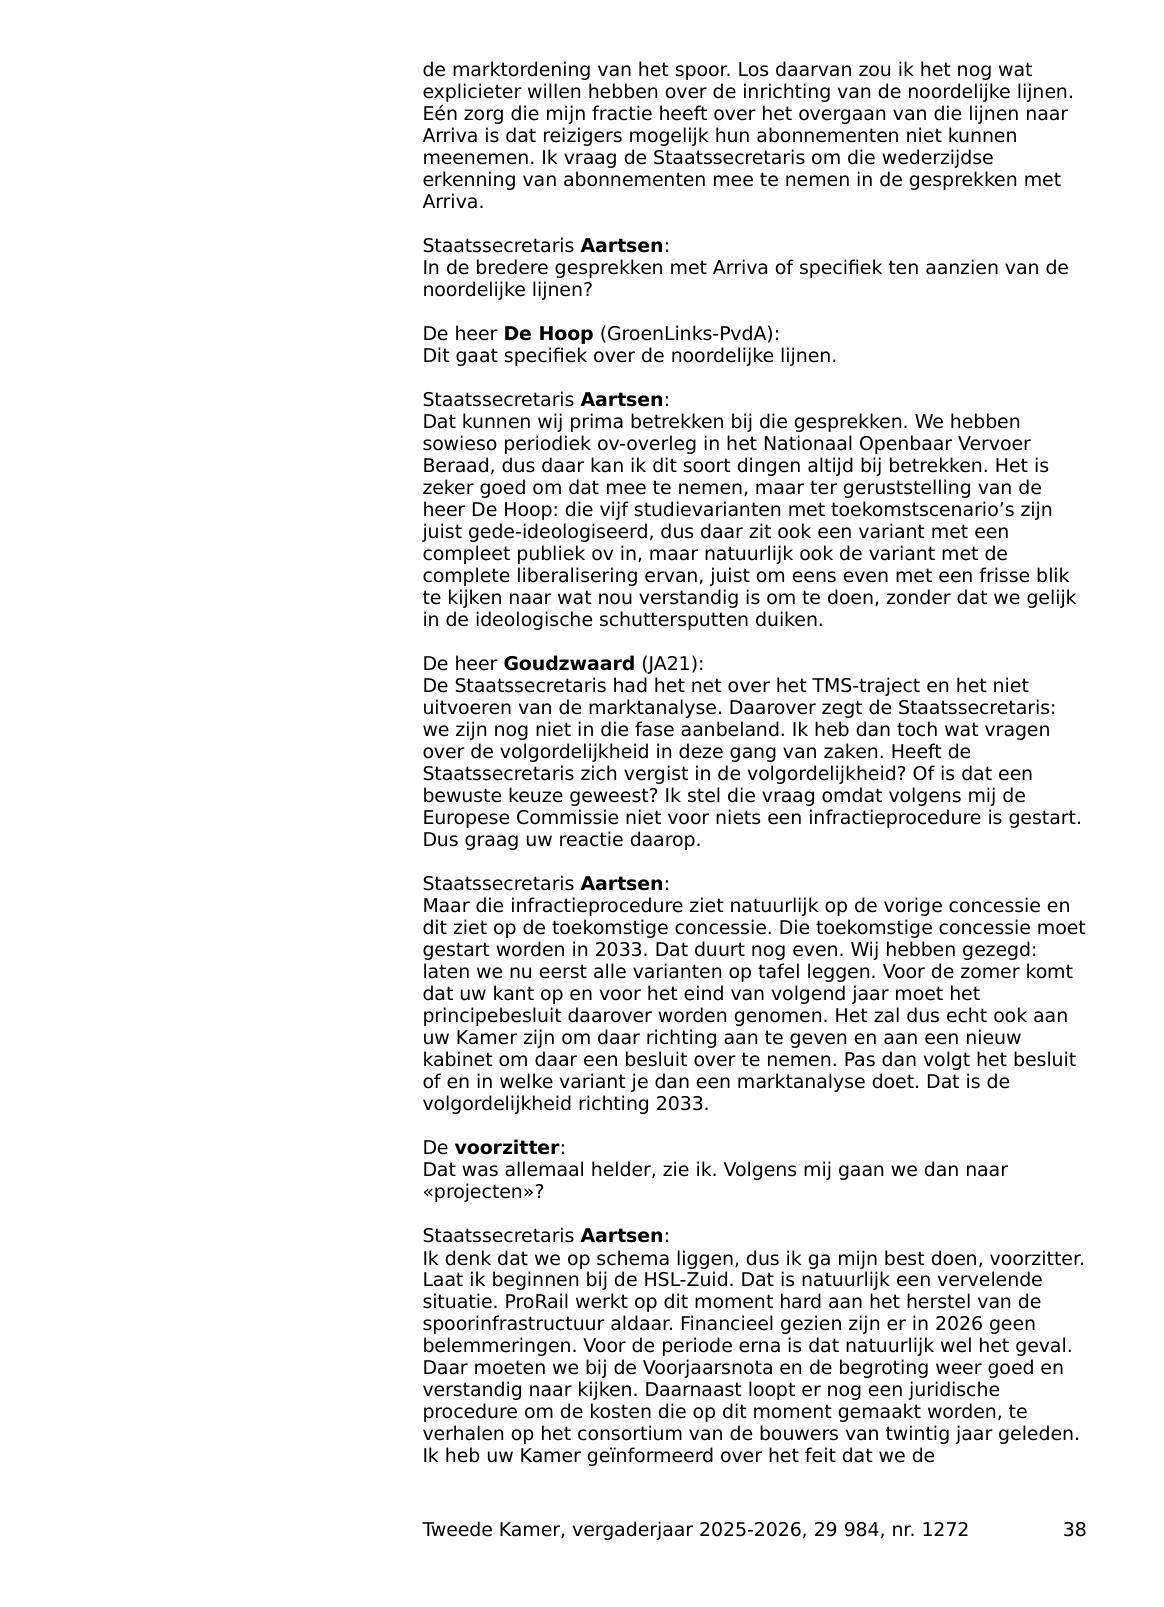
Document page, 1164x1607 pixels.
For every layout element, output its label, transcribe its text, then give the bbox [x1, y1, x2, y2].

text Staatssecretaris Aartsen: [422, 389, 1087, 411]
text De heer De Hoop (GroenLinks-PvdA): [422, 323, 1087, 345]
text De voorzitter: [422, 1137, 1087, 1159]
text De Staatssecretaris had het net over het TMS-traject en het niet uitvoeren van de marktanalyse. Daarover zegt de Staatssecretaris: we zijn nog niet in die fase aanbeland. Ik heb dan toch wat vragen over de volgordelijkheid in deze gang van zaken. Heeft de Staatssecretaris zich vergist in de volgordelijkheid? Of is dat een bewuste keuze geweest? Ik stel die vraag omdat volgens mij de Europese Commissie niet voor niets een infractieprocedure is gestart. Dus graag uw reactie daarop. [422, 675, 1087, 851]
text Staatssecretaris Aartsen: [422, 1225, 1087, 1247]
text Dit gaat specifiek over de noordelijke lijnen. [422, 345, 1087, 367]
text de marktordening van het spoor. Los daarvan zou ik het nog wat explicieter willen hebben over de inrichting van de noordelijke lijnen. Eén zorg die mijn fractie heeft over het overgaan van die lijnen naar Arriva is dat reizigers mogelijk hun abonnementen niet kunnen meenemen. Ik vraag de Staatssecretaris om die wederzijdse erkenning van abonnementen mee te nemen in de gesprekken met Arriva. [422, 59, 1087, 213]
text Dat was allemaal helder, zie ik. Volgens mij gaan we dan naar «projecten»? [422, 1159, 1087, 1203]
text Staatssecretaris Aartsen: [422, 873, 1087, 895]
text De heer Goudzwaard (JA21): [422, 653, 1087, 675]
text Dat kunnen wij prima betrekken bij die gesprekken. We hebben sowieso periodiek ov-overleg in het Nationaal Openbaar Vervoer Beraad, dus daar kan ik dit soort dingen altijd bij betrekken. Het is zeker goed om dat mee te nemen, maar ter geruststelling van de heer De Hoop: die vijf studievarianten met toekomstscenario’s zijn juist gede-ideologiseerd, dus daar zit ook een variant met een compleet publiek ov in, maar natuurlijk ook de variant met de complete liberalisering ervan, juist om eens even met een frisse blik te kijken naar wat nou verstandig is om te doen, zonder dat we gelijk in de ideologische schuttersputten duiken. [422, 411, 1087, 631]
text In de bredere gesprekken met Arriva of specifiek ten aanzien van de noordelijke lijnen? [422, 257, 1087, 301]
text Ik denk dat we op schema liggen, dus ik ga mijn best doen, voorzitter. Laat ik beginnen bij de HSL-Zuid. Dat is natuurlijk een vervelende situatie. ProRail werkt op dit moment hard aan het herstel van de spoorinfrastructuur aldaar. Financieel gezien zijn er in 2026 geen belemmeringen. Voor de periode erna is dat natuurlijk wel het geval. Daar moeten we bij de Voorjaarsnota en de begroting weer goed en verstandig naar kijken. Daarnaast loopt er nog een juridische procedure om de kosten die op dit moment gemaakt worden, te verhalen op het consortium van de bouwers van twintig jaar geleden. Ik heb uw Kamer geïnformeerd over het feit dat we de [422, 1247, 1087, 1467]
text Staatssecretaris Aartsen: [422, 235, 1087, 257]
text Maar die infractieprocedure ziet natuurlijk op de vorige concessie en dit ziet op de toekomstige concessie. Die toekomstige concessie moet gestart worden in 2033. Dat duurt nog even. Wij hebben gezegd: laten we nu eerst alle varianten op tafel leggen. Voor de zomer komt dat uw kant op en voor het eind van volgend jaar moet het principebesluit daarover worden genomen. Het zal dus echt ook aan uw Kamer zijn om daar richting aan te geven en aan een nieuw kabinet om daar een besluit over te nemen. Pas dan volgt het besluit of en in welke variant je dan een marktanalyse doet. Dat is de volgordelijkheid richting 2033. [422, 895, 1087, 1115]
